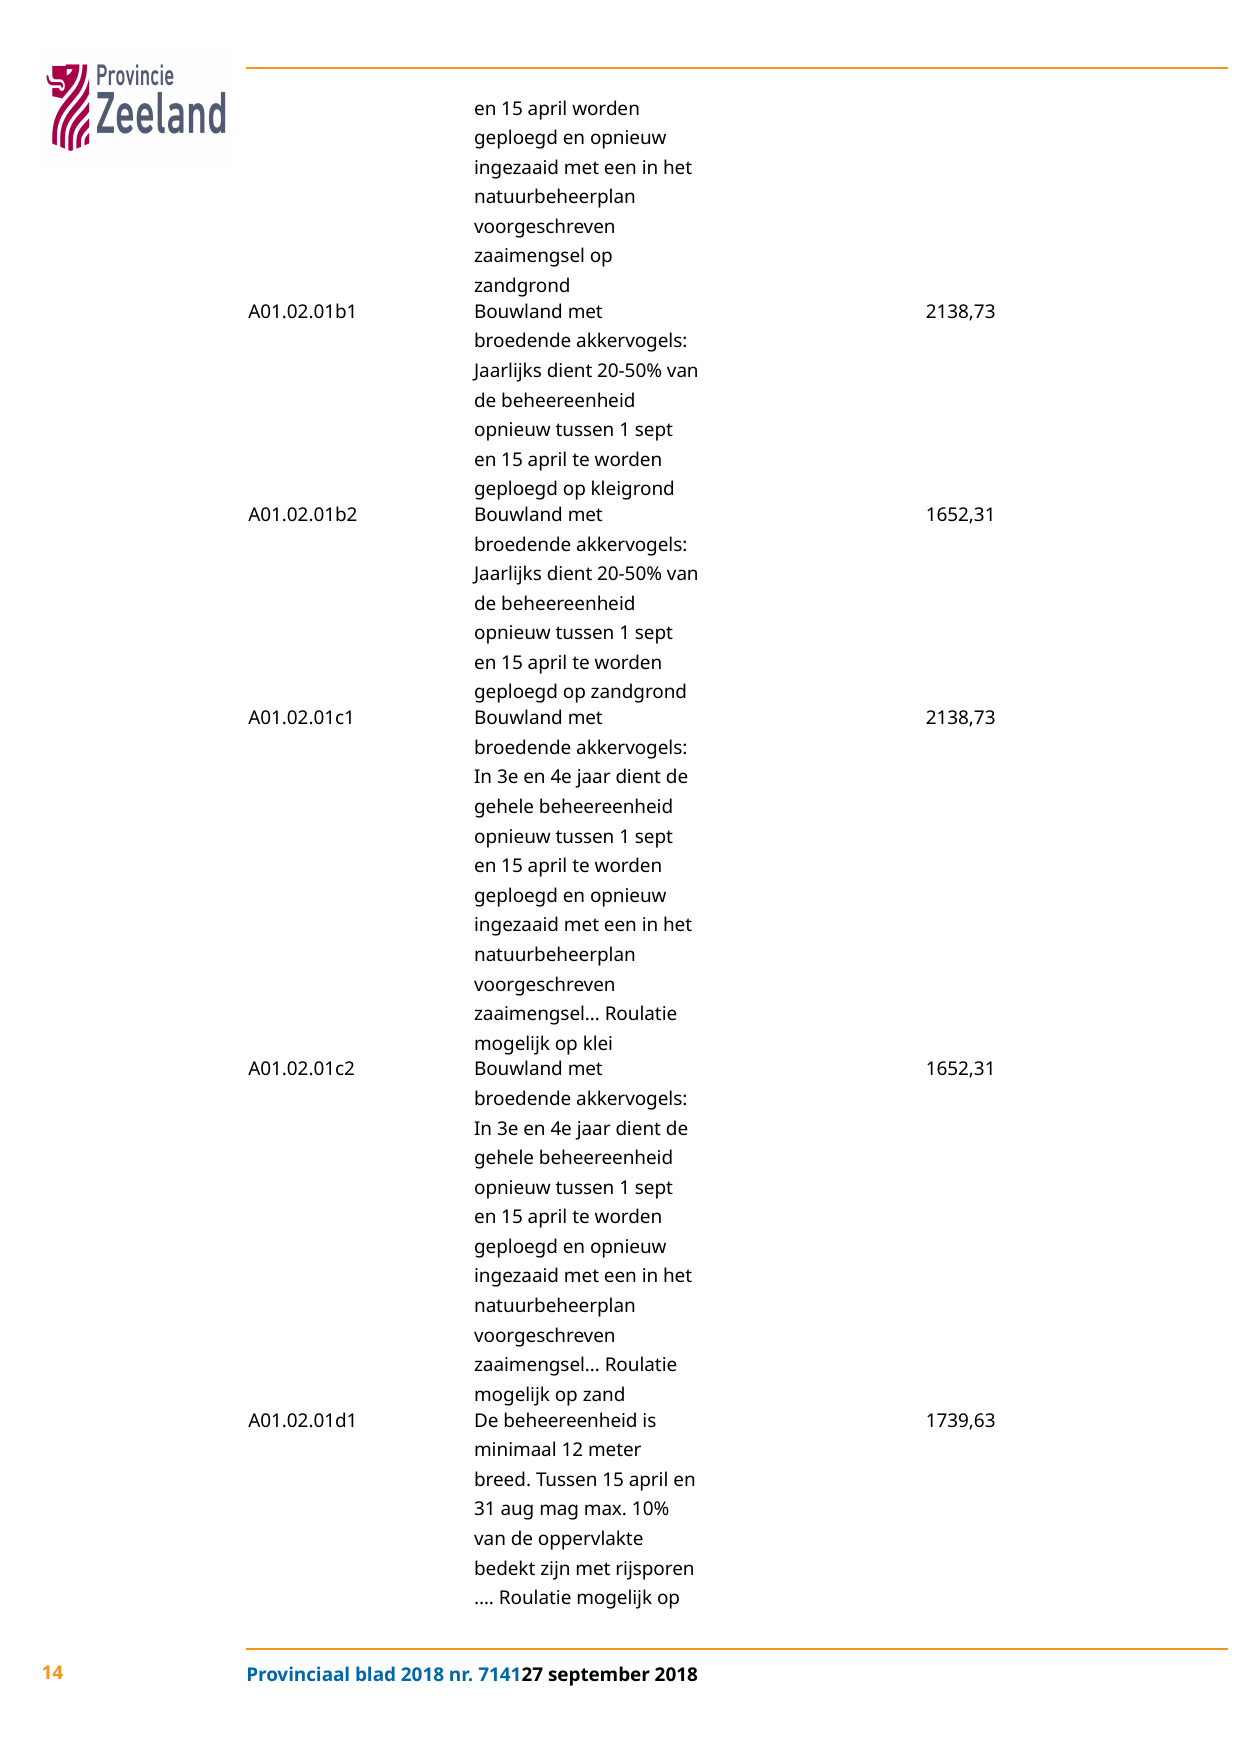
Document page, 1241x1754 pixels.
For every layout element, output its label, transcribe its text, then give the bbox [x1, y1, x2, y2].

table_cell 2138,73 [926, 705, 1152, 1056]
table_cell Bouwland met broedende akkervogels: In 3e en 4e jaar dient de gehele beheereenheid opnieuw tussen 1 sept en 15 april te worden geploegd en opnieuw ingezaaid met een in het natuurbeheerplan voorgeschreven zaaimengsel… Roulatie mogelijk op klei [474, 705, 700, 1056]
table_cell [700, 501, 926, 704]
table_cell A01.02.01c1 [248, 705, 474, 1056]
table_cell 1652,31 [926, 501, 1152, 704]
table_cell [700, 298, 926, 501]
table_cell A01.02.01d1 [248, 1407, 474, 1610]
table_cell 1652,31 [926, 1056, 1152, 1407]
table_cell Bouwland met broedende akkervogels: In 3e en 4e jaar dient de gehele beheereenheid opnieuw tussen 1 sept en 15 april te worden geploegd en opnieuw ingezaaid met een in het natuurbeheerplan voorgeschreven zaaimengsel… Roulatie mogelijk op zand [474, 1056, 700, 1407]
table_cell A01.02.01b2 [248, 501, 474, 704]
table_cell [926, 95, 1152, 298]
table_cell [700, 1407, 926, 1610]
table_cell 1739,63 [926, 1407, 1152, 1610]
table_cell A01.02.01b1 [248, 298, 474, 501]
table_cell Bouwland met broedende akkervogels: Jaarlijks dient 20-50% van de beheereenheid opnieuw tussen 1 sept en 15 april te worden geploegd op zandgrond [474, 501, 700, 704]
table_cell [248, 95, 474, 298]
table_cell 2138,73 [926, 298, 1152, 501]
table_cell [700, 1056, 926, 1407]
table_cell Bouwland met broedende akkervogels: Jaarlijks dient 20-50% van de beheereenheid opnieuw tussen 1 sept en 15 april te worden geploegd op kleigrond [474, 298, 700, 501]
table_cell [700, 95, 926, 298]
table_cell De beheereenheid is minimaal 12 meter breed. Tussen 15 april en 31 aug mag max. 10% van de oppervlakte bedekt zijn met rijsporen …. Roulatie mogelijk op [474, 1407, 700, 1610]
picture [41, 47, 231, 172]
table_cell A01.02.01c2 [248, 1056, 474, 1407]
table_cell en 15 april worden geploegd en opnieuw ingezaaid met een in het natuurbeheerplan voorgeschreven zaaimengsel op zandgrond [474, 95, 700, 298]
table_cell [700, 705, 926, 1056]
